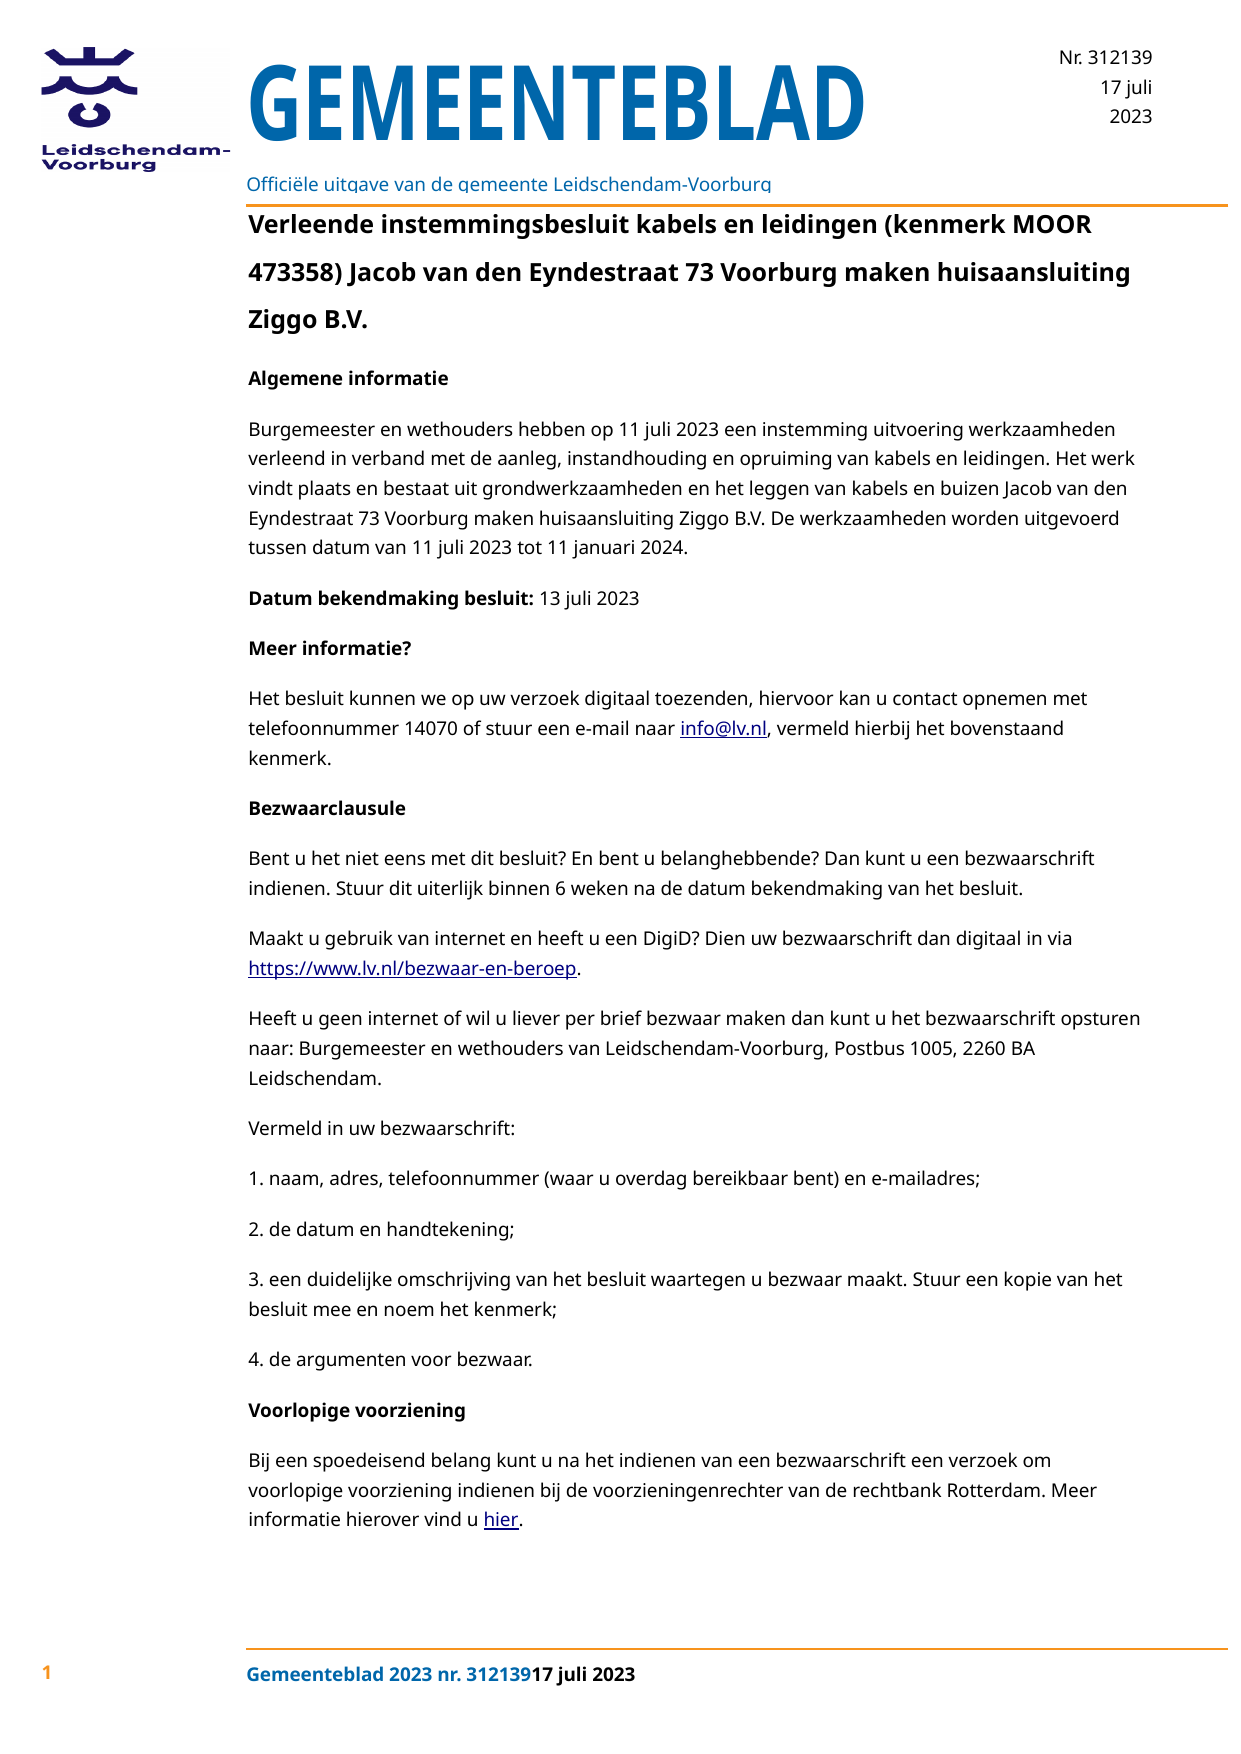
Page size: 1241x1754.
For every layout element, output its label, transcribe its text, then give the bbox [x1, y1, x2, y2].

text Bezwaarclausule [248, 795, 1152, 821]
text 1. naam, adres, telefoonnummer (waar u overdag bereikbaar bent) en e-mailadres; [248, 1166, 1152, 1191]
text Datum bekendmaking besluit: 13 juli 2023 [248, 585, 1152, 610]
text Algemene informatie [248, 366, 1152, 391]
text 2. de datum en handtekening; [248, 1216, 1152, 1242]
text Het besluit kunnen we op uw verzoek digitaal toezenden, hiervoor kan u contact opnemen met telefoonnummer 14070 of stuur een e-mail naar info@lv.nl, vermeld hierbij het bovenstaand kenmerk. [248, 686, 1152, 770]
text Bij een spoedeisend belang kunt u na het indienen van een bezwaarschrift een verzoek om voorlopige voorziening indienen bij de voorzieningenrechter van de rechtbank Rotterdam. Meer informatie hierover vind u hier. [248, 1447, 1152, 1532]
picture [41, 47, 231, 172]
text Bent u het niet eens met dit besluit? En bent u belanghebbende? Dan kunt u een bezwaarschrift indienen. Stuur dit uiterlijk binnen 6 weken na de datum bekendmaking van het besluit. [248, 846, 1152, 901]
text Vermeld in uw bezwaarschrift: [248, 1115, 1152, 1141]
text Meer informatie? [248, 635, 1152, 661]
text Maakt u gebruik van internet en heeft u een DigiD? Dien uw bezwaarschrift dan digitaal in via https://www.lv.nl/bezwaar-en-beroep. [248, 926, 1152, 981]
text Burgemeester en wethouders hebben op 11 juli 2023 een instemming uitvoering werkzaamheden verleend in verband met de aanleg, instandhouding en opruiming van kabels en leidingen. Het werk vindt plaats en bestaat uit grondwerkzaamheden en het leggen van kabels en buizen Jacob van den Eyndestraat 73 Voorburg maken huisaansluiting Ziggo B.V. De werkzaamheden worden uitgevoerd tussen datum van 11 juli 2023 tot 11 januari 2024. [248, 416, 1152, 560]
text Voorlopige voorziening [248, 1397, 1152, 1422]
text Verleende instemmingsbesluit kabels en leidingen (kenmerk MOOR 473358) Jacob van den Eyndestraat 73 Voorburg maken huisaansluiting Ziggo B.V. [248, 207, 1152, 336]
text 3. een duidelijke omschrijving van het besluit waartegen u bezwaar maakt. Stuur een kopie van het besluit mee en noem het kenmerk; [248, 1266, 1152, 1322]
text Heeft u geen internet of wil u liever per brief bezwaar maken dan kunt u het bezwaarschrift opsturen naar: Burgemeester en wethouders van Leidschendam-Voorburg, Postbus 1005, 2260 BA Leidschendam. [248, 1006, 1152, 1090]
text 4. de argumenten voor bezwaar. [248, 1346, 1152, 1372]
